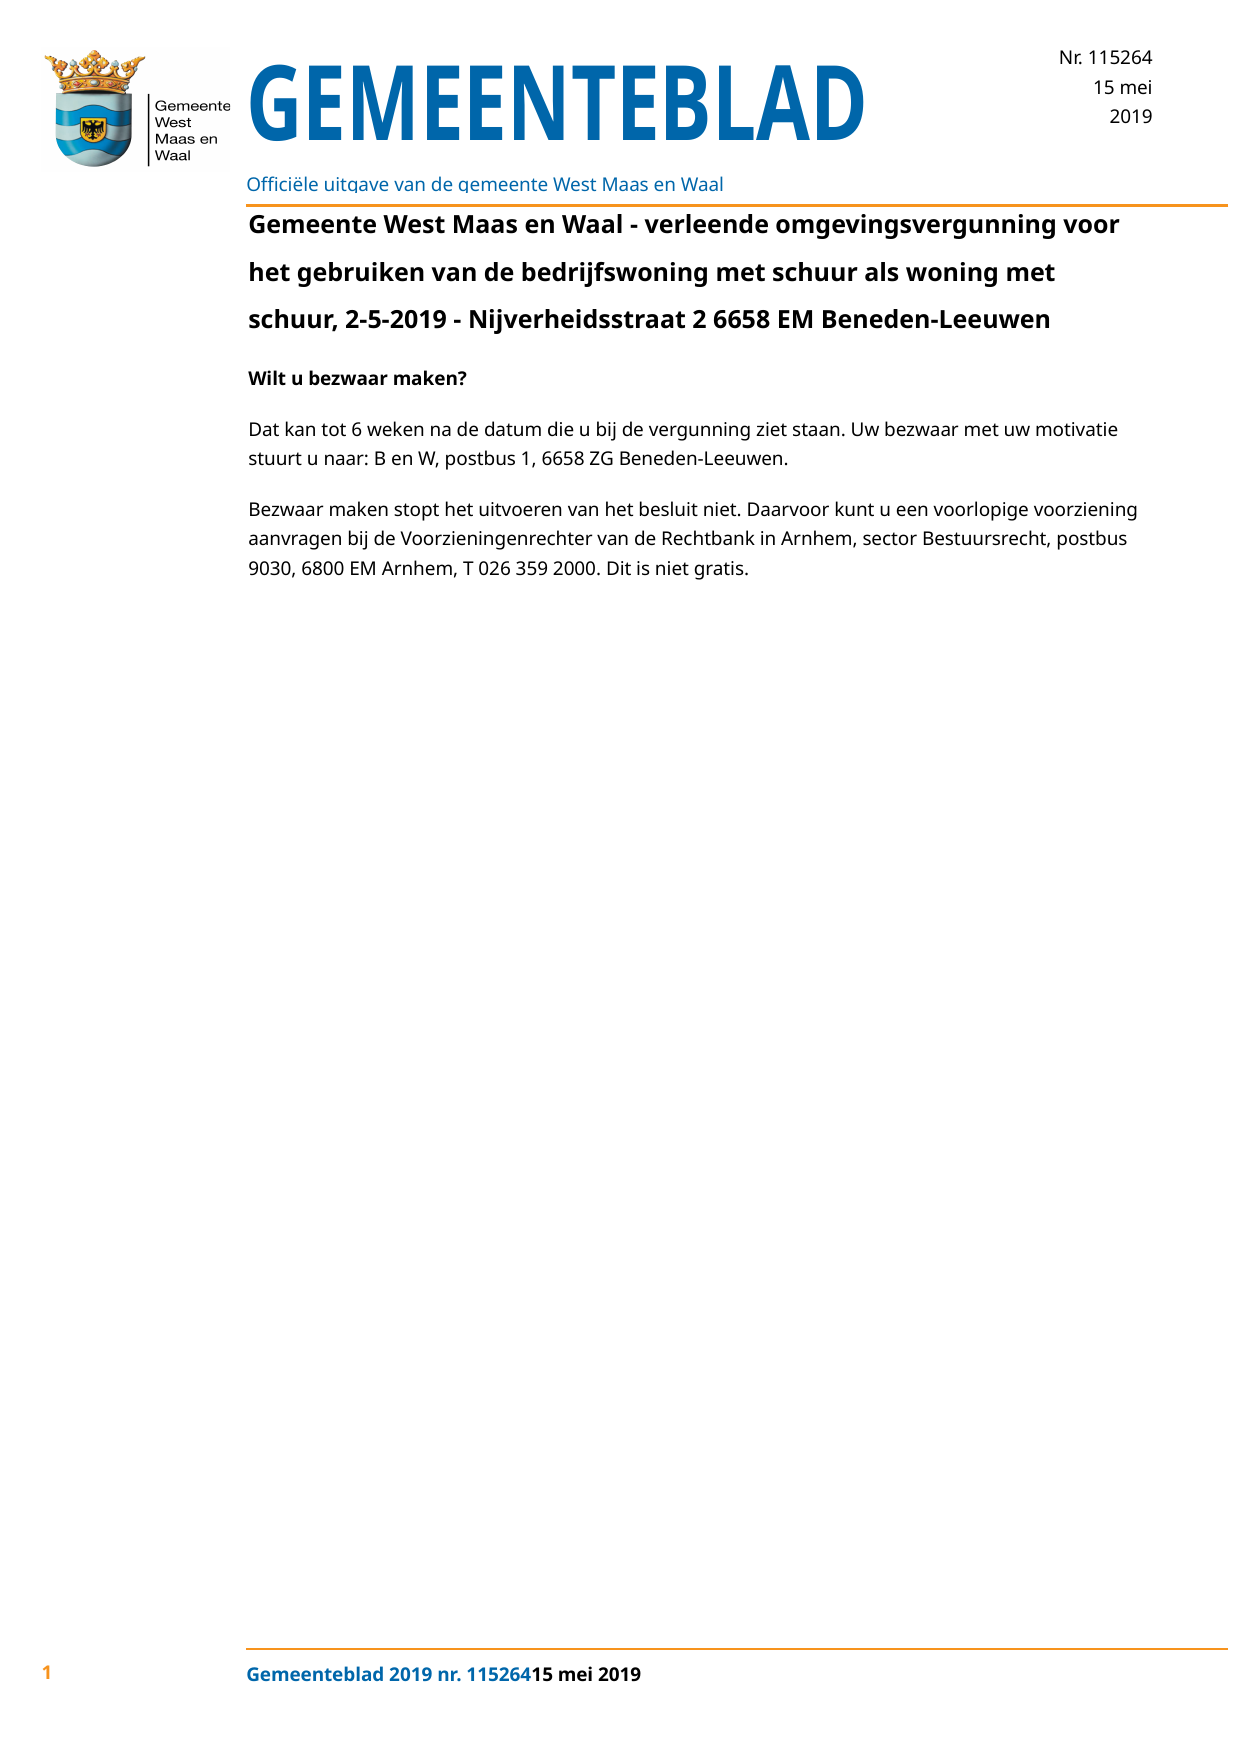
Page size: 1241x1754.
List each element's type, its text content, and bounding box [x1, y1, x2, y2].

text Gemeente West Maas en Waal - verleende omgevingsvergunning voor het gebruiken van de bedrijfswoning met schuur als woning met schuur, 2-5-2019 - Nijverheidsstraat 2 6658 EM Beneden-Leeuwen [248, 207, 1152, 336]
text Bezwaar maken stopt het uitvoeren van het besluit niet. Daarvoor kunt u een voorlopige voorziening aanvragen bij de Voorzieningenrechter van de Rechtbank in Arnhem, sector Bestuursrecht, postbus 9030, 6800 EM Arnhem, T 026 359 2000. Dit is niet gratis. [248, 496, 1152, 581]
text Wilt u bezwaar maken? [248, 366, 1152, 391]
picture [41, 47, 231, 172]
text Dat kan tot 6 weken na de datum die u bij de vergunning ziet staan. Uw bezwaar met uw motivatie stuurt u naar: B en W, postbus 1, 6658 ZG Beneden-Leeuwen. [248, 416, 1152, 471]
